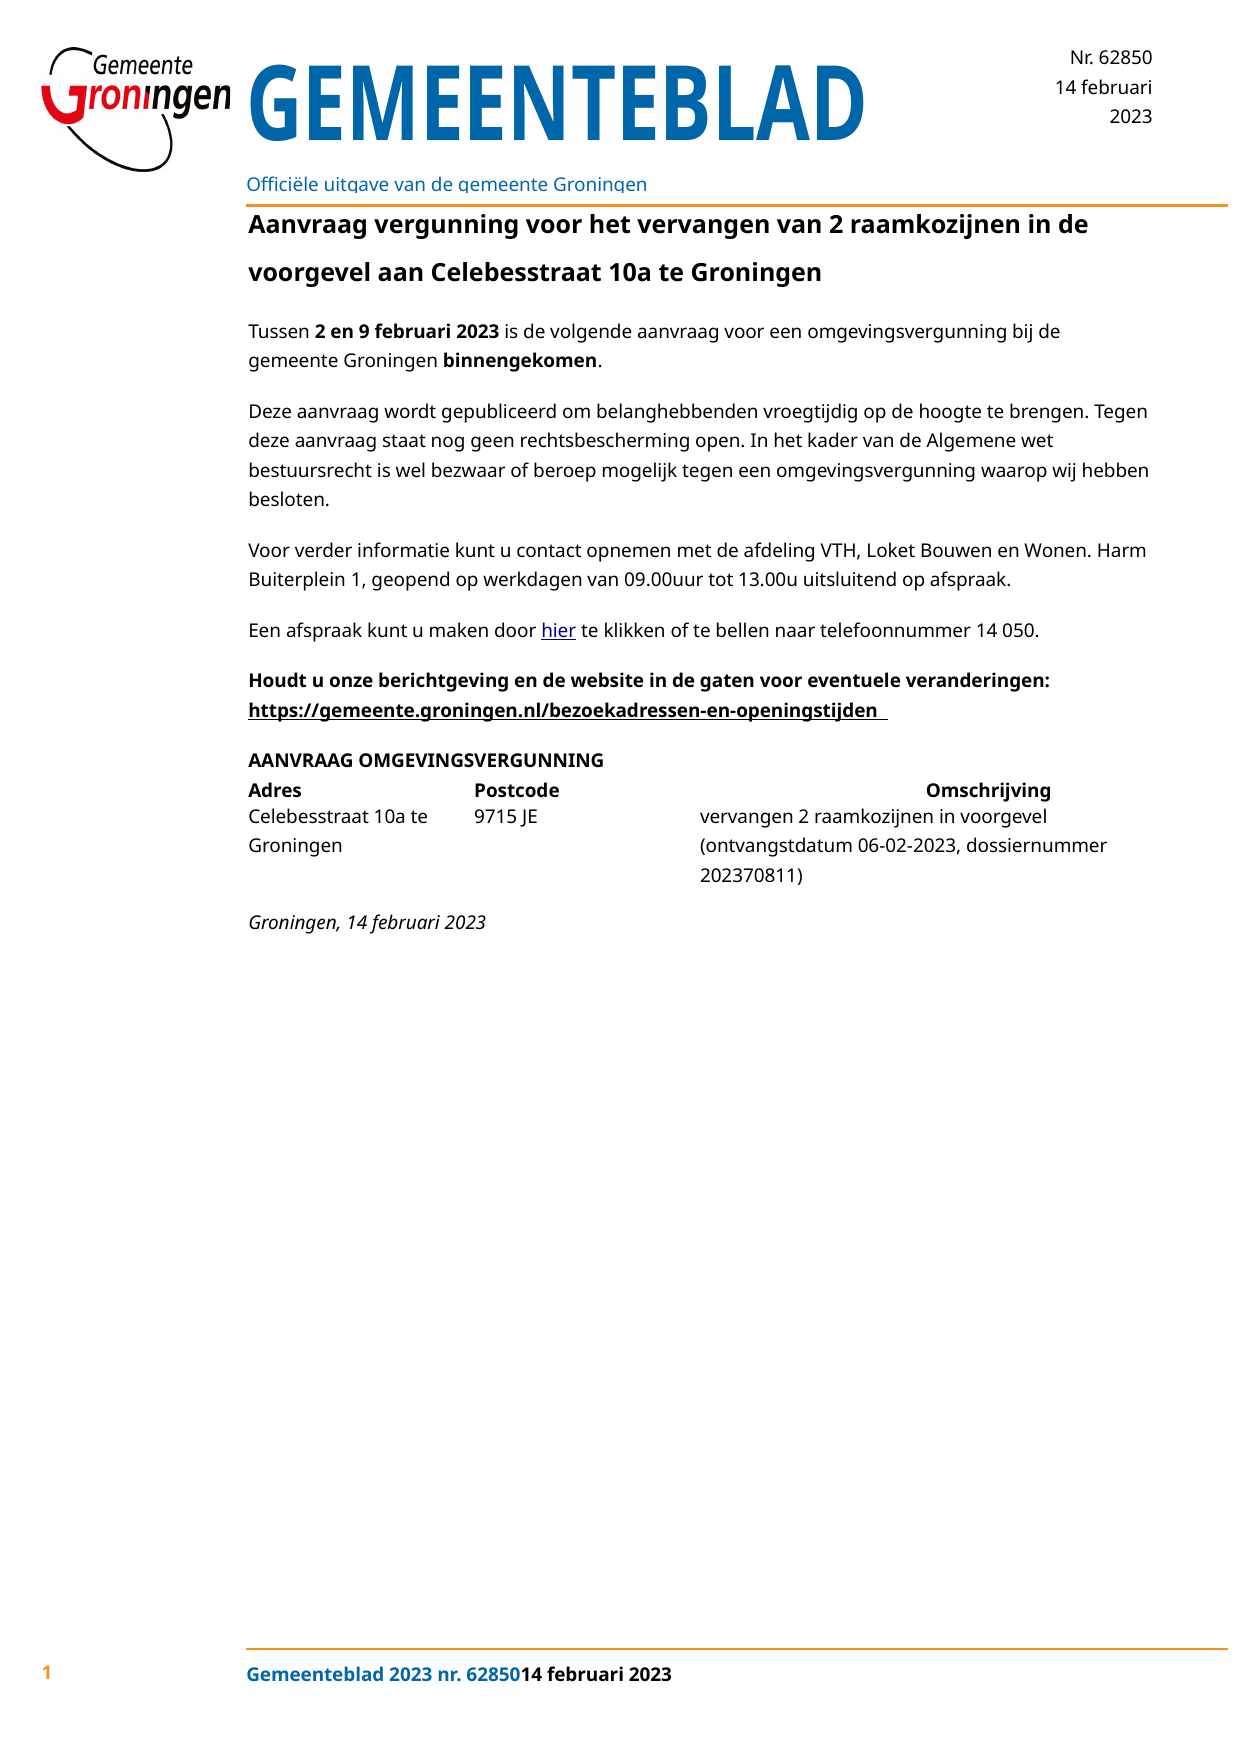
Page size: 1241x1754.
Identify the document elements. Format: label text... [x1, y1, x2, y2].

table_cell Celebesstraat 10a te Groningen [248, 803, 474, 888]
text Tussen 2 en 9 februari 2023 is de volgende aanvraag voor een omgevingsvergunning bij de gemeente Groningen binnengekomen. [248, 318, 1152, 373]
text Groningen, 14 februari 2023 [248, 909, 1152, 935]
table_header Postcode [474, 777, 926, 803]
text AANVRAAG OMGEVINGSVERGUNNING [248, 747, 1152, 773]
text Aanvraag vergunning voor het vervangen van 2 raamkozijnen in de voorgevel aan Celebesstraat 10a te Groningen [248, 207, 1152, 288]
table_header Adres [248, 777, 474, 803]
table_cell 9715 JE [474, 803, 700, 888]
text Een afspraak kunt u maken door hier te klikken of te bellen naar telefoonnummer 14 050. [248, 617, 1152, 643]
table_header Omschrijving [926, 777, 1152, 803]
table_cell vervangen 2 raamkozijnen in voorgevel (ontvangstdatum 06-02-2023, dossiernummer 202370811) [700, 803, 1152, 888]
text Voor verder informatie kunt u contact opnemen met de afdeling VTH, Loket Bouwen en Wonen. Harm Buiterplein 1, geopend op werkdagen van 09.00uur tot 13.00u uitsluitend op afspraak. [248, 537, 1152, 592]
text Deze aanvraag wordt gepubliceerd om belanghebbenden vroegtijdig op de hoogte te brengen. Tegen deze aanvraag staat nog geen rechtsbescherming open. In het kader van de Algemene wet bestuursrecht is wel bezwaar of beroep mogelijk tegen een omgevingsvergunning waarop wij hebben besloten. [248, 398, 1152, 512]
text Houdt u onze berichtgeving en de website in de gaten voor eventuele veranderingen: https://gemeente.groningen.nl/bezoekadressen-en-openingstijden [248, 667, 1152, 723]
picture [41, 47, 231, 172]
